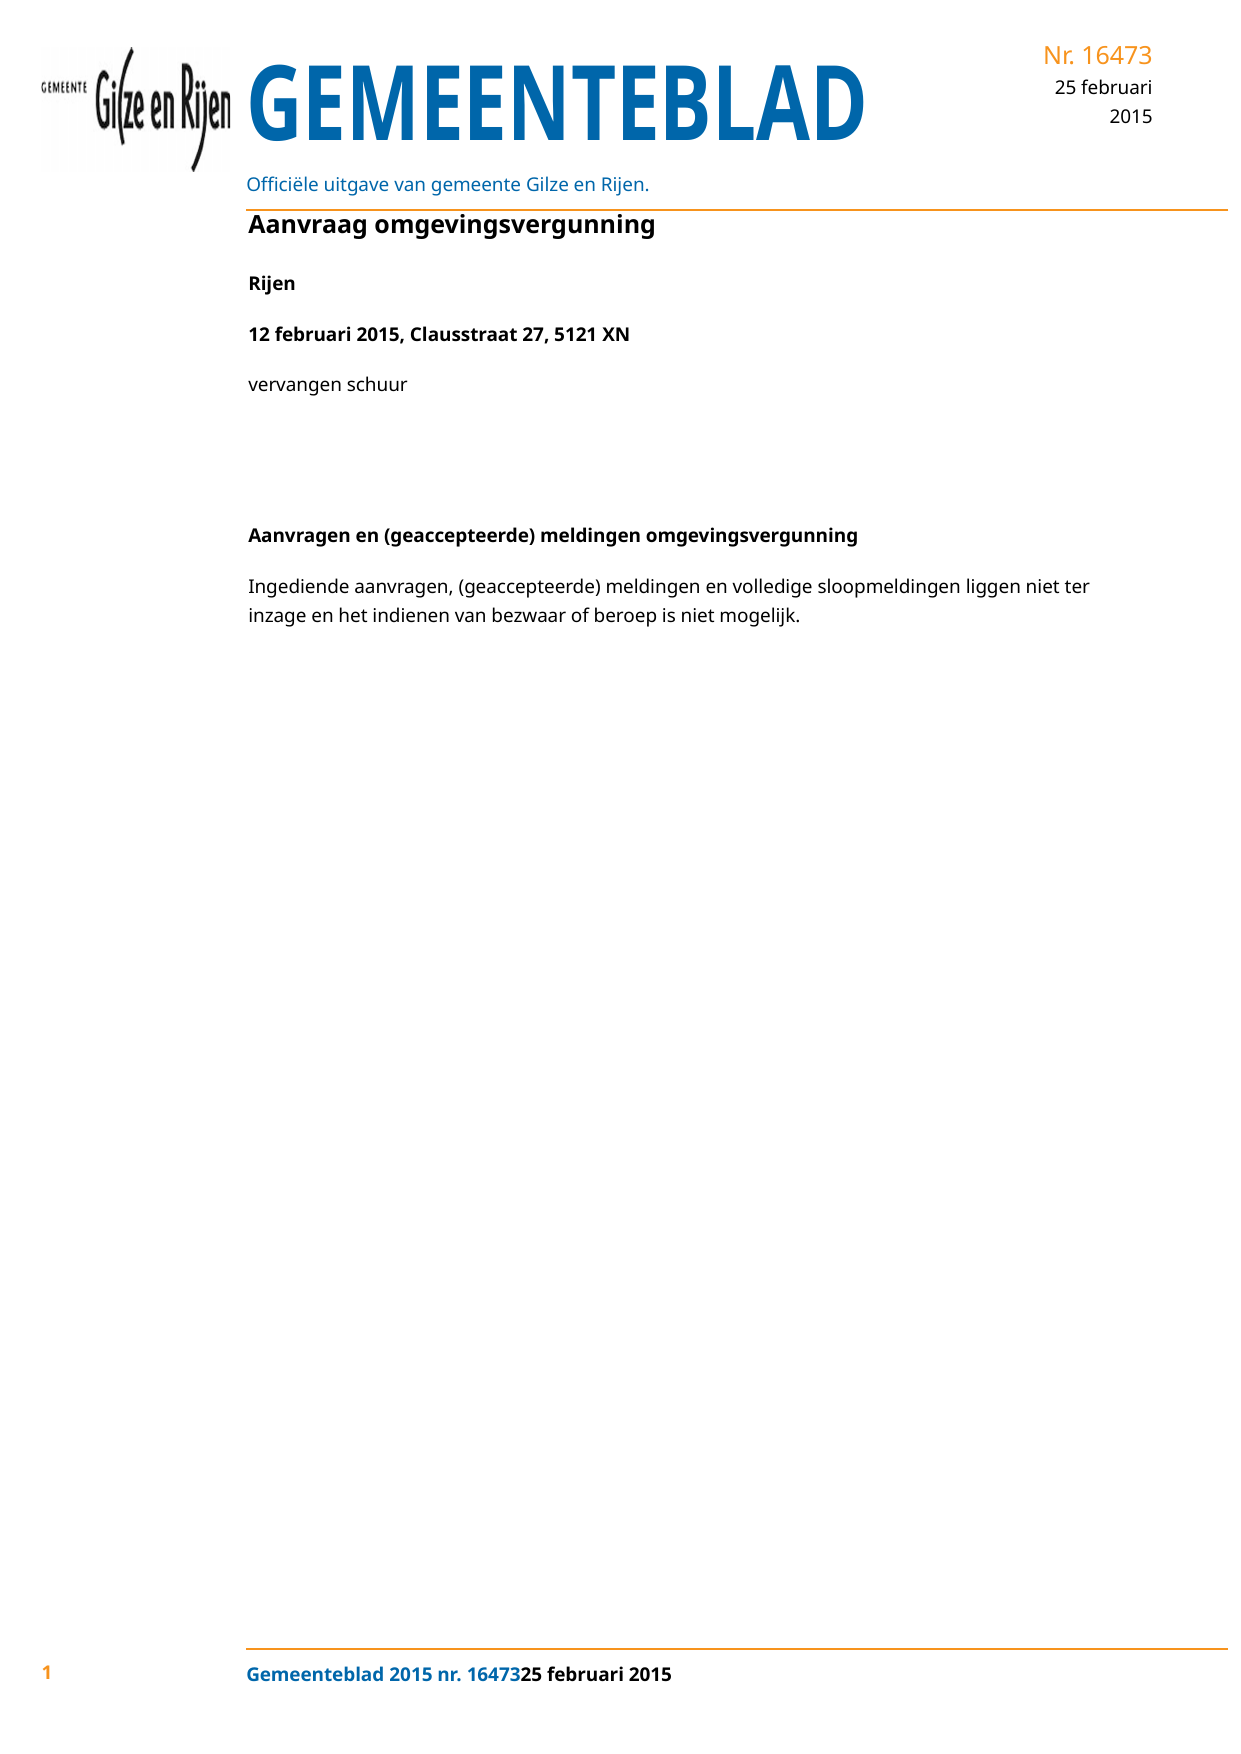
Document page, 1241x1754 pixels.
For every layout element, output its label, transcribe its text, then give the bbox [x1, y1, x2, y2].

picture [41, 47, 231, 172]
text Ingediende aanvragen, (geaccepteerde) meldingen en volledige sloopmeldingen liggen niet ter inzage en het indienen van bezwaar of beroep is niet mogelijk. [248, 573, 1152, 628]
text Aanvraag omgevingsvergunning [248, 211, 1152, 241]
text 12 februari 2015, Clausstraat 27, 5121 XN [248, 321, 1152, 346]
text Aanvragen en (geaccepteerde) meldingen omgevingsvergunning [248, 522, 1152, 548]
text Rijen [248, 270, 1152, 296]
text vervangen schuur [248, 371, 1152, 397]
